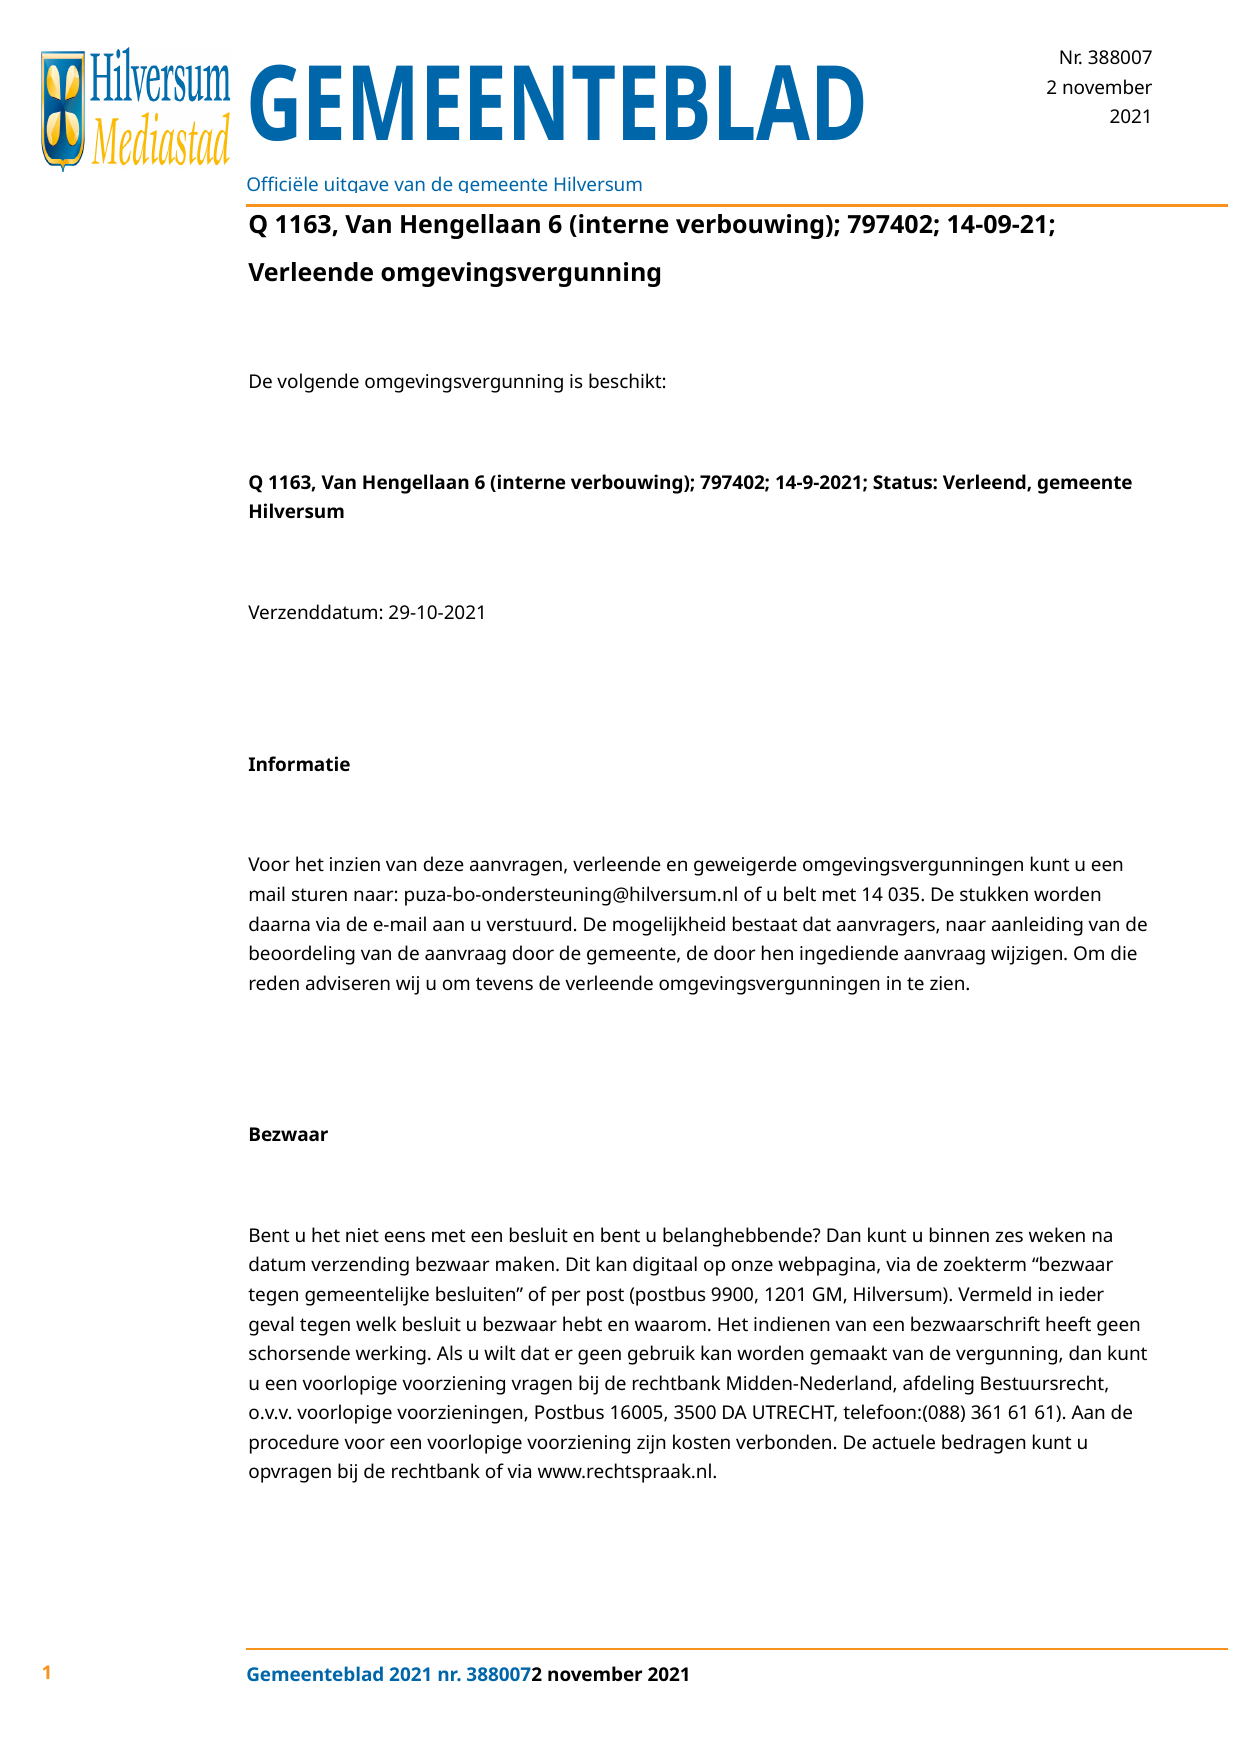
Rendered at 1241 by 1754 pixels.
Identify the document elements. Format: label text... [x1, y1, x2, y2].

text Q 1163, Van Hengellaan 6 (interne verbouwing); 797402; 14-09-21; Verleende omgevingsvergunning [248, 207, 1152, 288]
text Informatie [248, 751, 1152, 777]
text Verzenddatum: 29-10-2021 [248, 599, 1152, 625]
text Voor het inzien van deze aanvragen, verleende en geweigerde omgevingsvergunningen kunt u een mail sturen naar: puza-bo-ondersteuning@hilversum.nl of u belt met 14 035. De stukken worden daarna via de e-mail aan u verstuurd. De mogelijkheid bestaat dat aanvragers, naar aanleiding van de beoordeling van de aanvraag door de gemeente, de door hen ingediende aanvraag wijzigen. Om die reden adviseren wij u om tevens de verleende omgevingsvergunningen in te zien. [248, 852, 1152, 996]
text De volgende omgevingsvergunning is beschikt: [248, 368, 1152, 394]
text Bent u het niet eens met een besluit en bent u belanghebbende? Dan kunt u binnen zes weken na datum verzending bezwaar maken. Dit kan digitaal op onze webpagina, via de zoekterm “bezwaar tegen gemeentelijke besluiten” of per post (postbus 9900, 1201 GM, Hilversum). Vermeld in ieder geval tegen welk besluit u bezwaar hebt en waarom. Het indienen van een bezwaarschrift heeft geen schorsende werking. Als u wilt dat er geen gebruik kan worden gemaakt van de vergunning, dan kunt u een voorlopige voorziening vragen bij de rechtbank Midden-Nederland, afdeling Bestuursrecht, o.v.v. voorlopige voorzieningen, Postbus 16005, 3500 DA UTRECHT, telefoon:(088) 361 61 61). Aan de procedure voor een voorlopige voorziening zijn kosten verbonden. De actuele bedragen kunt u opvragen bij de rechtbank of via www.rechtspraak.nl. [248, 1222, 1152, 1484]
picture [41, 47, 231, 172]
text Bezwaar [248, 1121, 1152, 1147]
text Q 1163, Van Hengellaan 6 (interne verbouwing); 797402; 14-9-2021; Status: Verleend, gemeente Hilversum [248, 469, 1152, 524]
